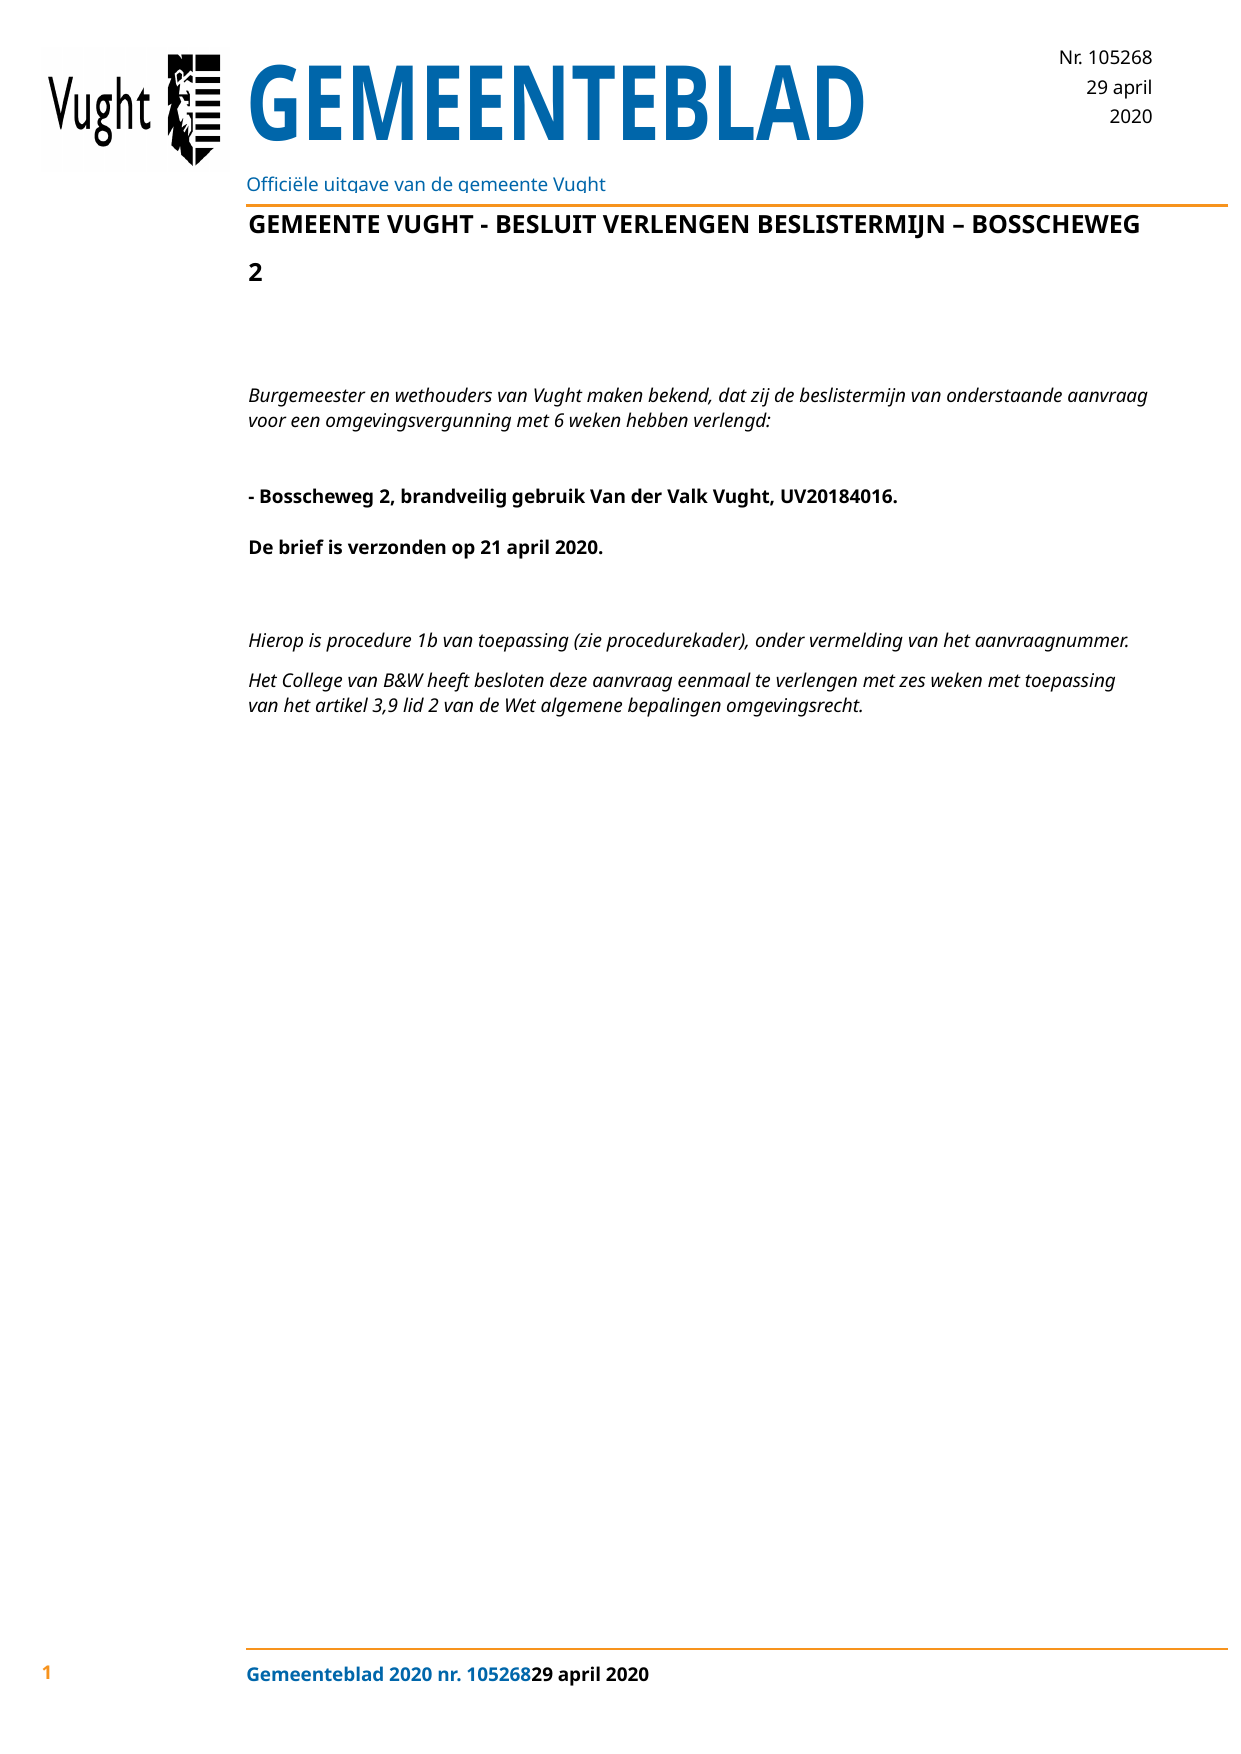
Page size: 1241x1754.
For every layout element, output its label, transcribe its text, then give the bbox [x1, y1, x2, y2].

text Burgemeester en wethouders van Vught maken bekend, dat zij de beslistermijn van onderstaande aanvraag voor een omgevingsvergunning met 6 weken hebben verlengd: [248, 382, 1152, 433]
text Het College van B&W heeft besloten deze aanvraag eenmaal te verlengen met zes weken met toepassing van het artikel 3,9 lid 2 van de Wet algemene bepalingen omgevingsrecht. [248, 667, 1152, 718]
text Hierop is procedure 1b van toepassing (zie procedurekader), onder vermelding van het aanvraagnummer. [248, 628, 1152, 653]
text GEMEENTE VUGHT - BESLUIT VERLENGEN BESLISTERMIJN – BOSSCHEWEG 2 [248, 207, 1152, 288]
text De brief is verzonden op 21 april 2020. [248, 534, 1152, 560]
text - Bosscheweg 2, brandveilig gebruik Van der Valk Vught, UV20184016. [248, 484, 1152, 509]
picture [41, 47, 231, 172]
